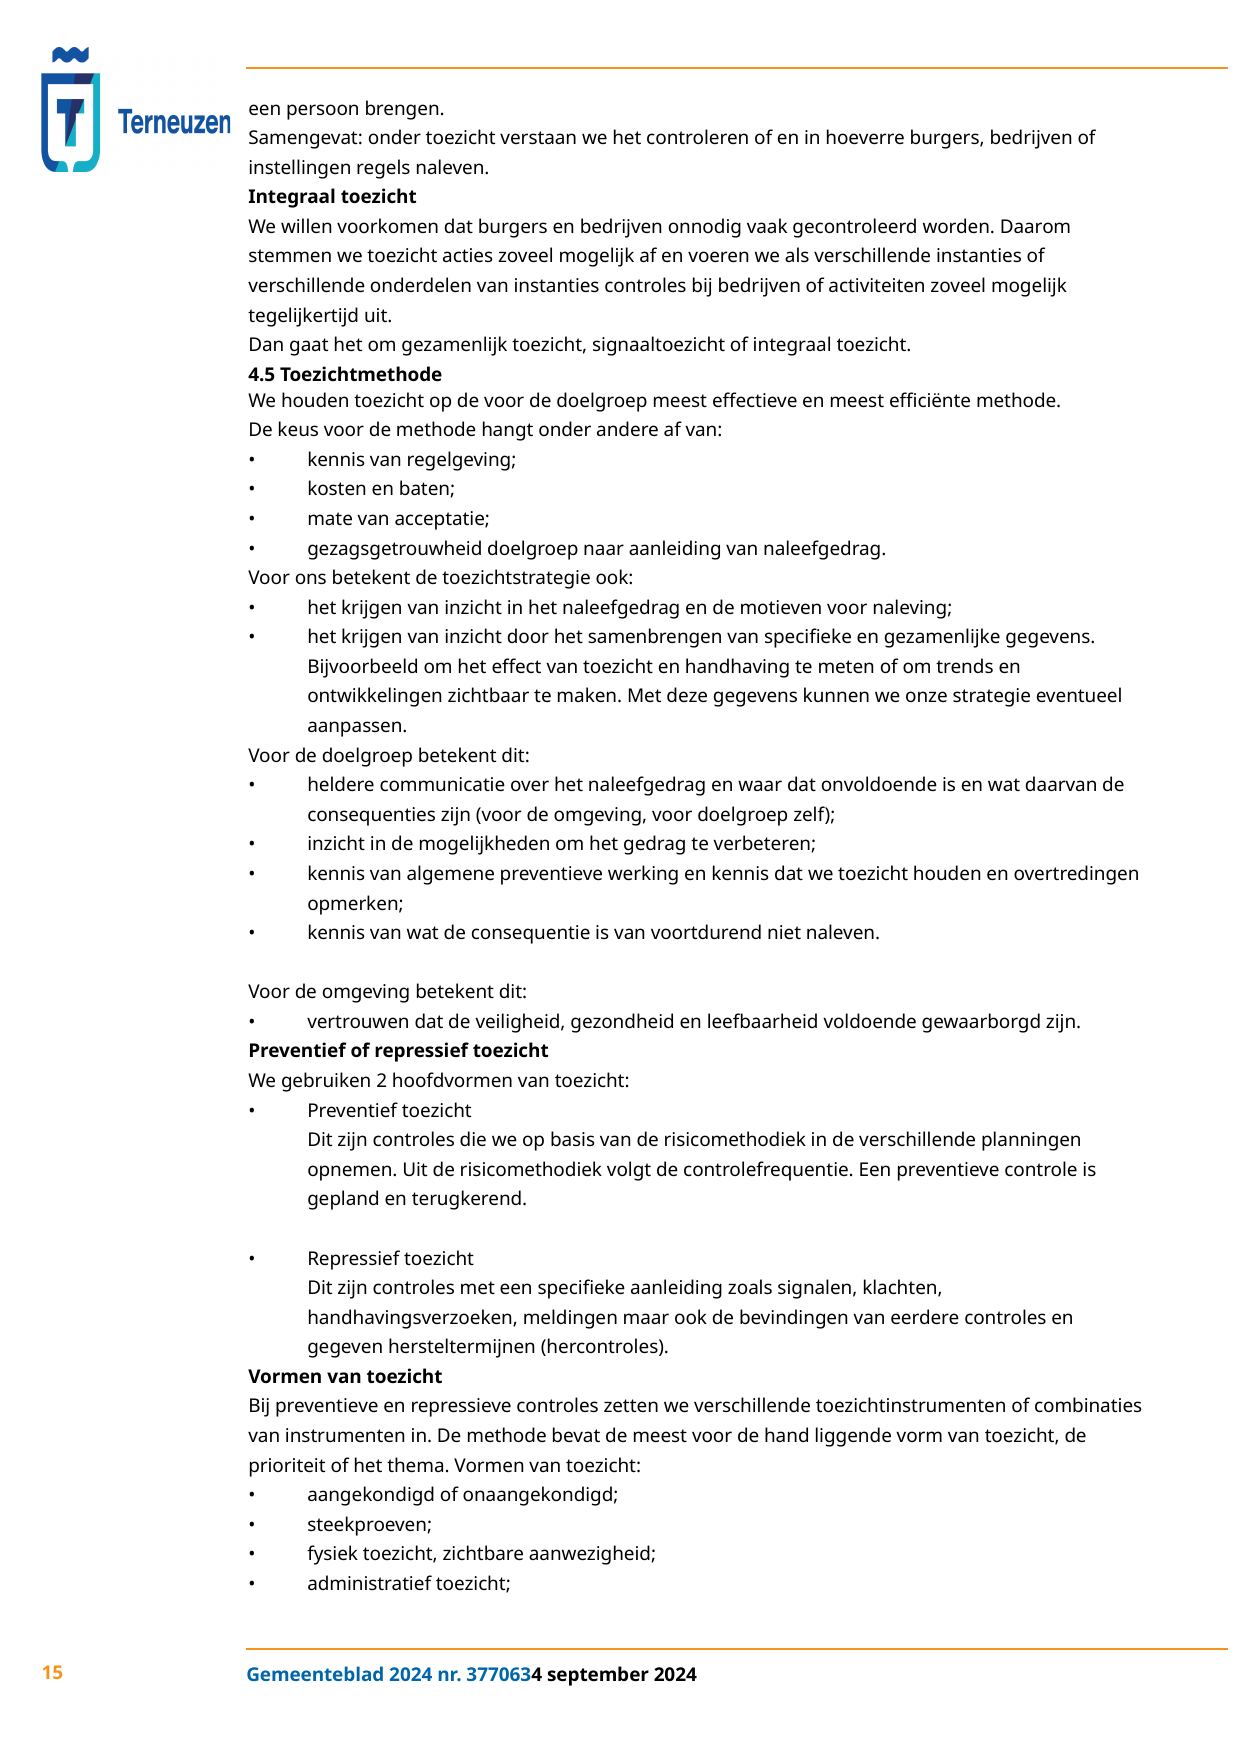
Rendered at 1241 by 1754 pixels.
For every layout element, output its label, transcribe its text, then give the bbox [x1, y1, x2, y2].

list aangekondigd of onaangekondigd; [248, 1481, 1152, 1507]
text Dan gaat het om gezamenlijk toezicht, signaaltoezicht of integraal toezicht. [248, 331, 1152, 357]
list het krijgen van inzicht door het samenbrengen van specifieke en gezamenlijke gegevens. Bijvoorbeeld om het effect van toezicht en handhaving te meten of om trends en ontwikkelingen zichtbaar te maken. Met deze gegevens kunnen we onze strategie eventueel aanpassen. [248, 623, 1152, 738]
text Voor de omgeving betekent dit: [248, 978, 1152, 1004]
text Bij preventieve en repressieve controles zetten we verschillende toezichtinstrumenten of combinaties van instrumenten in. De methode bevat de meest voor de hand liggende vorm van toezicht, de prioriteit of het thema. Vormen van toezicht: [248, 1393, 1152, 1477]
list kosten en baten; [248, 476, 1152, 501]
picture [41, 47, 231, 172]
list inzicht in de mogelijkheden om het gedrag te verbeteren; [248, 831, 1152, 856]
text Preventief of repressief toezicht [248, 1038, 1152, 1063]
text Voor ons betekent de toezichtstrategie ook: [248, 564, 1152, 590]
list fysiek toezicht, zichtbare aanwezigheid; [248, 1541, 1152, 1566]
list kennis van regelgeving; [248, 446, 1152, 472]
text Vormen van toezicht [248, 1363, 1152, 1389]
text Samengevat: onder toezicht verstaan we het controleren of en in hoeverre burgers, bedrijven of instellingen regels naleven. [248, 124, 1152, 180]
list Dit zijn controles met een specifieke aanleiding zoals signalen, klachten, handhavingsverzoeken, meldingen maar ook de bevindingen van eerdere controles en gegeven hersteltermijnen (hercontroles). [248, 1274, 1152, 1359]
list het krijgen van inzicht in het naleefgedrag en de motieven voor naleving; [248, 594, 1152, 619]
text een persoon brengen. [248, 95, 1152, 121]
list Preventief toezicht [248, 1097, 1152, 1122]
text Integraal toezicht [248, 183, 1152, 209]
list gezagsgetrouwheid doelgroep naar aanleiding van naleefgedrag. [248, 535, 1152, 560]
list steekproeven; [248, 1511, 1152, 1537]
text We houden toezicht op de voor de doelgroep meest effectieve en meest efficiënte methode. [248, 387, 1152, 412]
text De keus voor de methode hangt onder andere af van: [248, 416, 1152, 442]
text Voor de doelgroep betekent dit: [248, 742, 1152, 767]
text 4.5 Toezichtmethode [248, 361, 1152, 387]
list mate van acceptatie; [248, 505, 1152, 531]
list administratief toezicht; [248, 1570, 1152, 1596]
list kennis van algemene preventieve werking en kennis dat we toezicht houden en overtredingen opmerken; [248, 860, 1152, 915]
text We willen voorkomen dat burgers en bedrijven onnodig vaak gecontroleerd worden. Daarom stemmen we toezicht acties zoveel mogelijk af en voeren we als verschillende instanties of verschillende onderdelen van instanties controles bij bedrijven of activiteiten zoveel mogelijk tegelijkertijd uit. [248, 213, 1152, 328]
list kennis van wat de consequentie is van voortdurend niet naleven. [248, 919, 1152, 945]
text We gebruiken 2 hoofdvormen van toezicht: [248, 1067, 1152, 1093]
list Repressief toezicht [248, 1245, 1152, 1270]
list Dit zijn controles die we op basis van de risicomethodiek in de verschillende planningen opnemen. Uit de risicomethodiek volgt de controlefrequentie. Een preventieve controle is gepland en terugkerend. [248, 1126, 1152, 1211]
list vertrouwen dat de veiligheid, gezondheid en leefbaarheid voldoende gewaarborgd zijn. [248, 1008, 1152, 1034]
list heldere communicatie over het naleefgedrag en waar dat onvoldoende is en wat daarvan de consequenties zijn (voor de omgeving, voor doelgroep zelf); [248, 771, 1152, 827]
